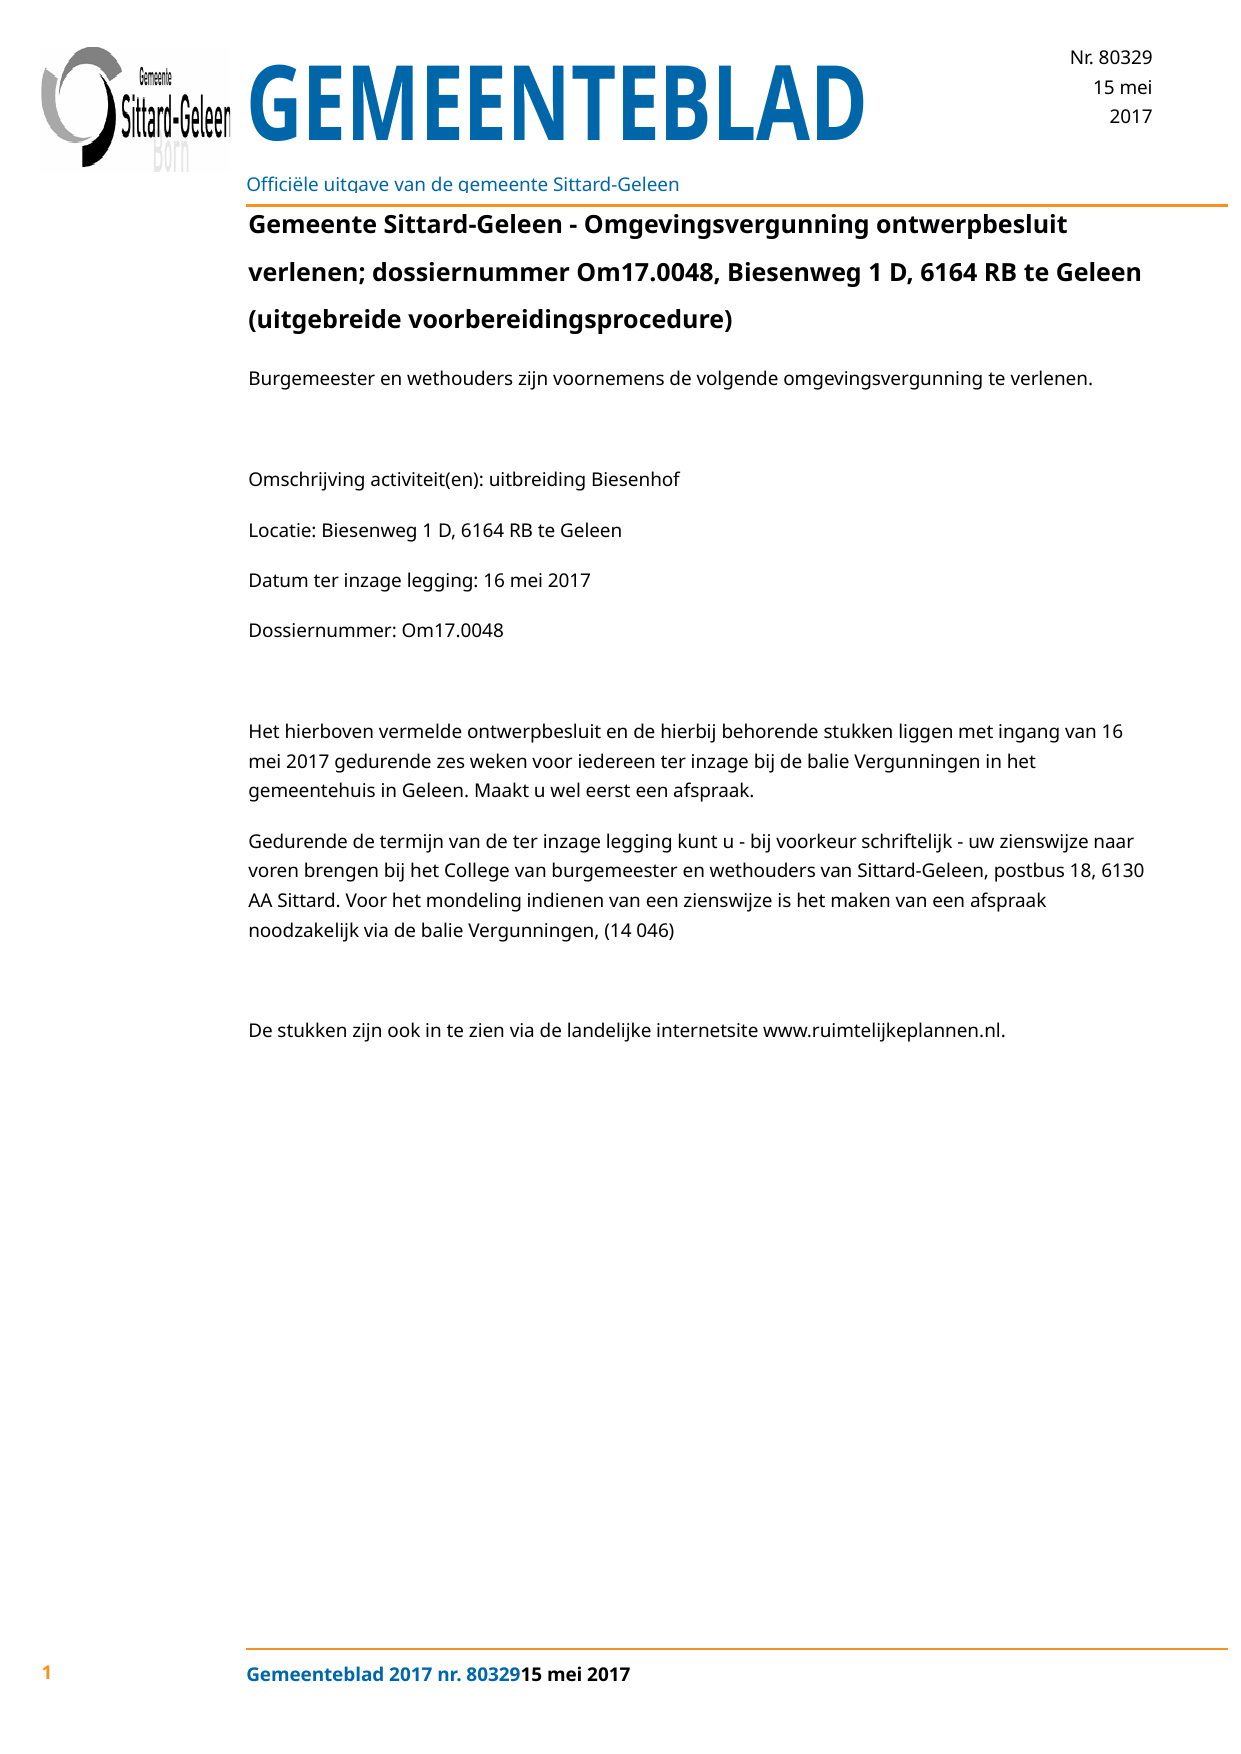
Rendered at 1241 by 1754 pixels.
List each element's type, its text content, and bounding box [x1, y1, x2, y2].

text Het hierboven vermelde ontwerpbesluit en de hierbij behorende stukken liggen met ingang van 16 mei 2017 gedurende zes weken voor iedereen ter inzage bij de balie Vergunningen in het gemeentehuis in Geleen. Maakt u wel eerst een afspraak. [248, 718, 1152, 803]
text Locatie: Biesenweg 1 D, 6164 RB te Geleen [248, 517, 1152, 542]
text Gedurende de termijn van de ter inzage legging kunt u - bij voorkeur schriftelijk - uw zienswijze naar voren brengen bij het College van burgemeester en wethouders van Sittard-Geleen, postbus 18, 6130 AA Sittard. Voor het mondeling indienen van een zienswijze is het maken van een afspraak noodzakelijk via de balie Vergunningen, (14 046) [248, 828, 1152, 942]
text Burgemeester en wethouders zijn voornemens de volgende omgevingsvergunning te verlenen. [248, 366, 1152, 391]
text Omschrijving activiteit(en): uitbreiding Biesenhof [248, 466, 1152, 492]
text De stukken zijn ook in te zien via de landelijke internetsite www.ruimtelijkeplannen.nl. [248, 1018, 1152, 1043]
picture [41, 47, 231, 172]
text Datum ter inzage legging: 16 mei 2017 [248, 567, 1152, 593]
text Dossiernummer: Om17.0048 [248, 618, 1152, 643]
text Gemeente Sittard-Geleen - Omgevingsvergunning ontwerpbesluit verlenen; dossiernummer Om17.0048, Biesenweg 1 D, 6164 RB te Geleen (uitgebreide voorbereidingsprocedure) [248, 207, 1152, 336]
